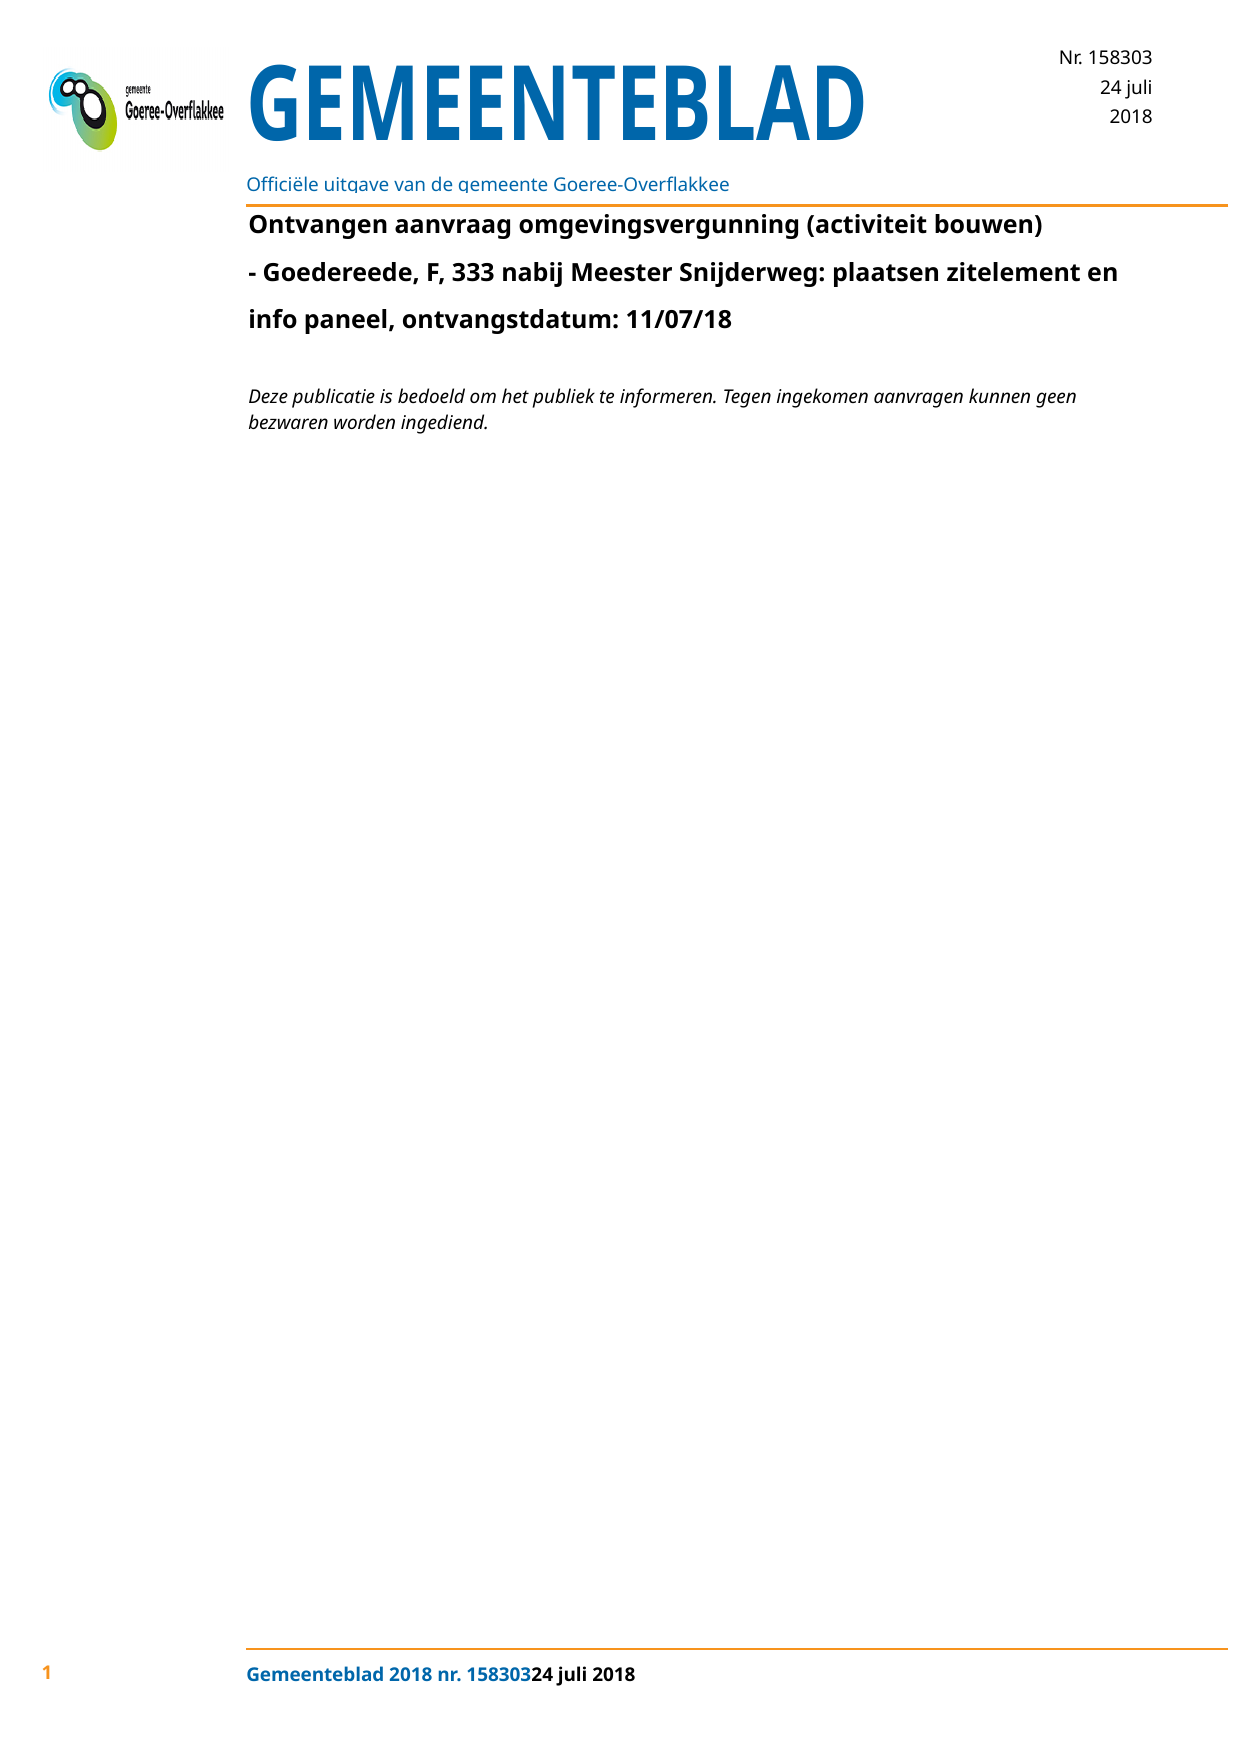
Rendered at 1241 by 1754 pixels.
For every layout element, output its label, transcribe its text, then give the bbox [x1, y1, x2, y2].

text Deze publicatie is bedoeld om het publiek te informeren. Tegen ingekomen aanvragen kunnen geen bezwaren worden ingediend. [248, 384, 1152, 435]
text Ontvangen aanvraag omgevingsvergunning (activiteit bouwen) - Goedereede, F, 333 nabij Meester Snijderweg: plaatsen zitelement en info paneel, ontvangstdatum: 11/07/18 [248, 207, 1152, 336]
picture [41, 47, 231, 172]
